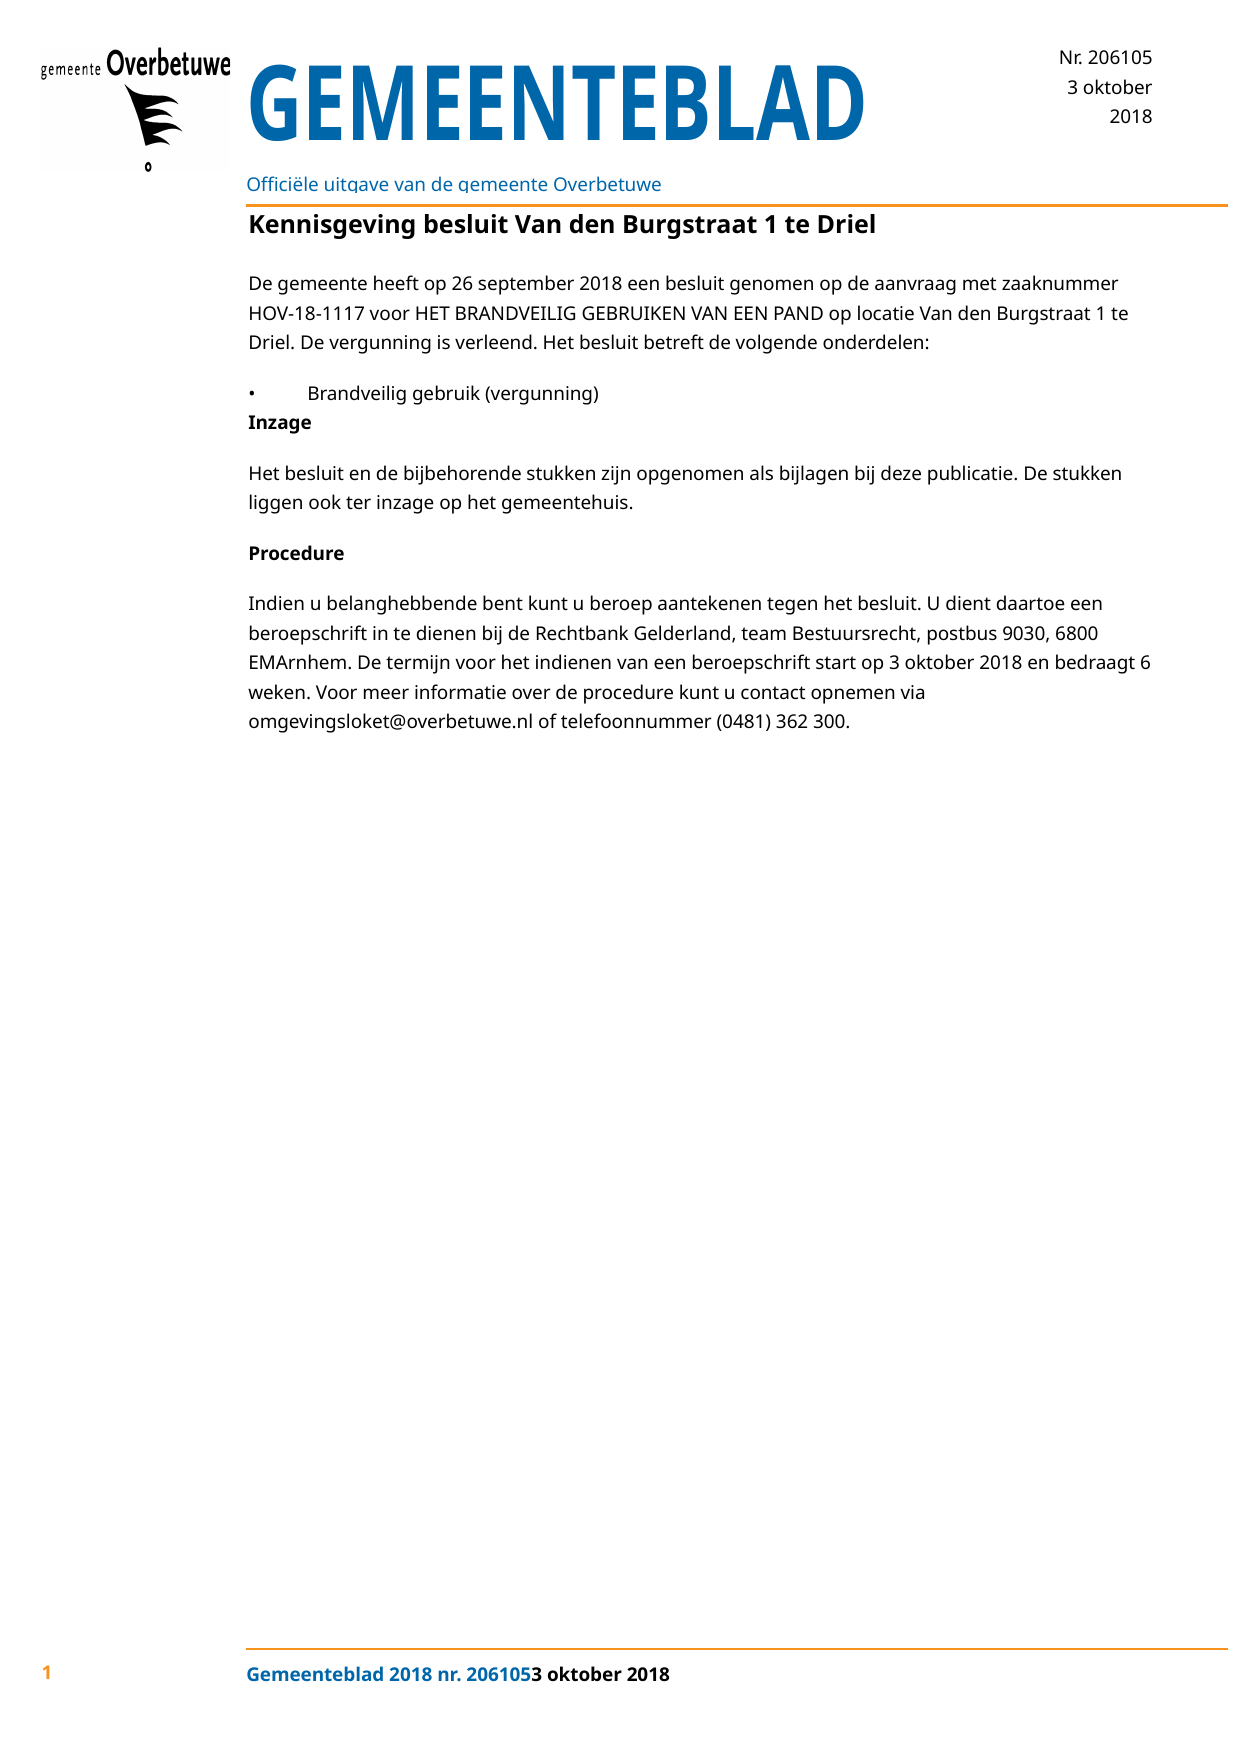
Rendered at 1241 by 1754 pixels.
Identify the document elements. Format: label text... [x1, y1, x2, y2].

text De gemeente heeft op 26 september 2018 een besluit genomen op de aanvraag met zaaknummer HOV-18-1117 voor HET BRANDVEILIG GEBRUIKEN VAN EEN PAND op locatie Van den Burgstraat 1 te Driel. De vergunning is verleend. Het besluit betreft de volgende onderdelen: [248, 270, 1152, 355]
text Kennisgeving besluit Van den Burgstraat 1 te Driel [248, 207, 1152, 241]
text Het besluit en de bijbehorende stukken zijn opgenomen als bijlagen bij deze publicatie. De stukken liggen ook ter inzage op het gemeentehuis. [248, 460, 1152, 515]
text Inzage [248, 409, 1152, 435]
picture [41, 47, 231, 172]
list Brandveilig gebruik (vergunning) [248, 380, 1152, 406]
text Indien u belanghebbende bent kunt u beroep aantekenen tegen het besluit. U dient daartoe een beroepschrift in te dienen bij de Rechtbank Gelderland, team Bestuursrecht, postbus 9030, 6800 EMArnhem. De termijn voor het indienen van een beroepschrift start op 3 oktober 2018 en bedraagt 6 weken. Voor meer informatie over de procedure kunt u contact opnemen via omgevingsloket@overbetuwe.nl of telefoonnummer (0481) 362 300. [248, 590, 1152, 734]
text Procedure [248, 540, 1152, 566]
